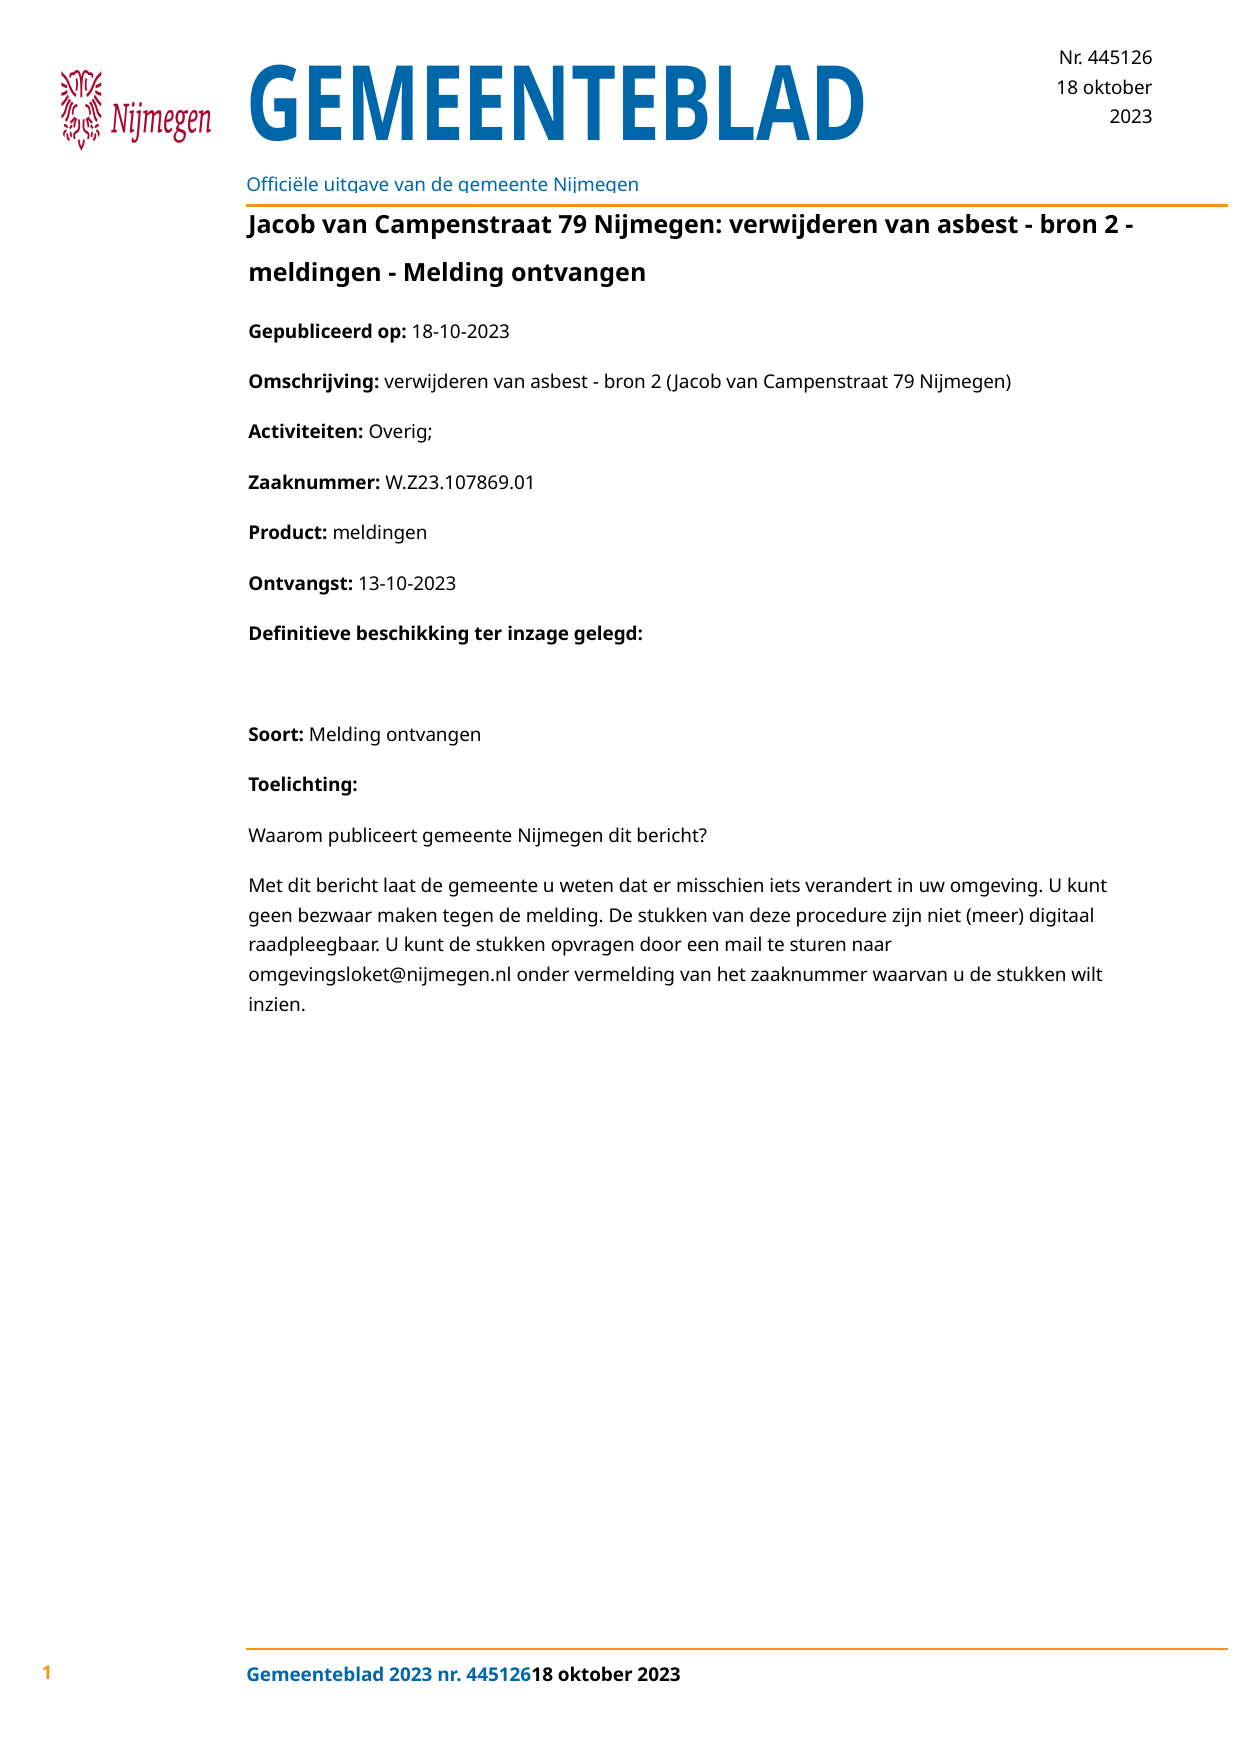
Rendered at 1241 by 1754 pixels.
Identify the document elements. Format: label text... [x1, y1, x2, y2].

text Zaaknummer: W.Z23.107869.01 [248, 469, 1152, 495]
text Soort: Melding ontvangen [248, 721, 1152, 747]
text Ontvangst: 13-10-2023 [248, 570, 1152, 596]
text Met dit bericht laat de gemeente u weten dat er misschien iets verandert in uw omgeving. U kunt geen bezwaar maken tegen de melding. De stukken van deze procedure zijn niet (meer) digitaal raadpleegbaar. U kunt de stukken opvragen door een mail te sturen naar omgevingsloket@nijmegen.nl onder vermelding van het zaaknummer waarvan u de stukken wilt inzien. [248, 872, 1152, 1017]
picture [41, 47, 231, 172]
text Gepubliceerd op: 18-10-2023 [248, 318, 1152, 344]
text Product: meldingen [248, 519, 1152, 545]
text Waarom publiceert gemeente Nijmegen dit bericht? [248, 822, 1152, 848]
text Activiteiten: Overig; [248, 419, 1152, 444]
text Toelichting: [248, 772, 1152, 797]
text Jacob van Campenstraat 79 Nijmegen: verwijderen van asbest - bron 2 - meldingen - Melding ontvangen [248, 207, 1152, 288]
text Omschrijving: verwijderen van asbest - bron 2 (Jacob van Campenstraat 79 Nijmegen) [248, 368, 1152, 394]
text Definitieve beschikking ter inzage gelegd: [248, 620, 1152, 646]
